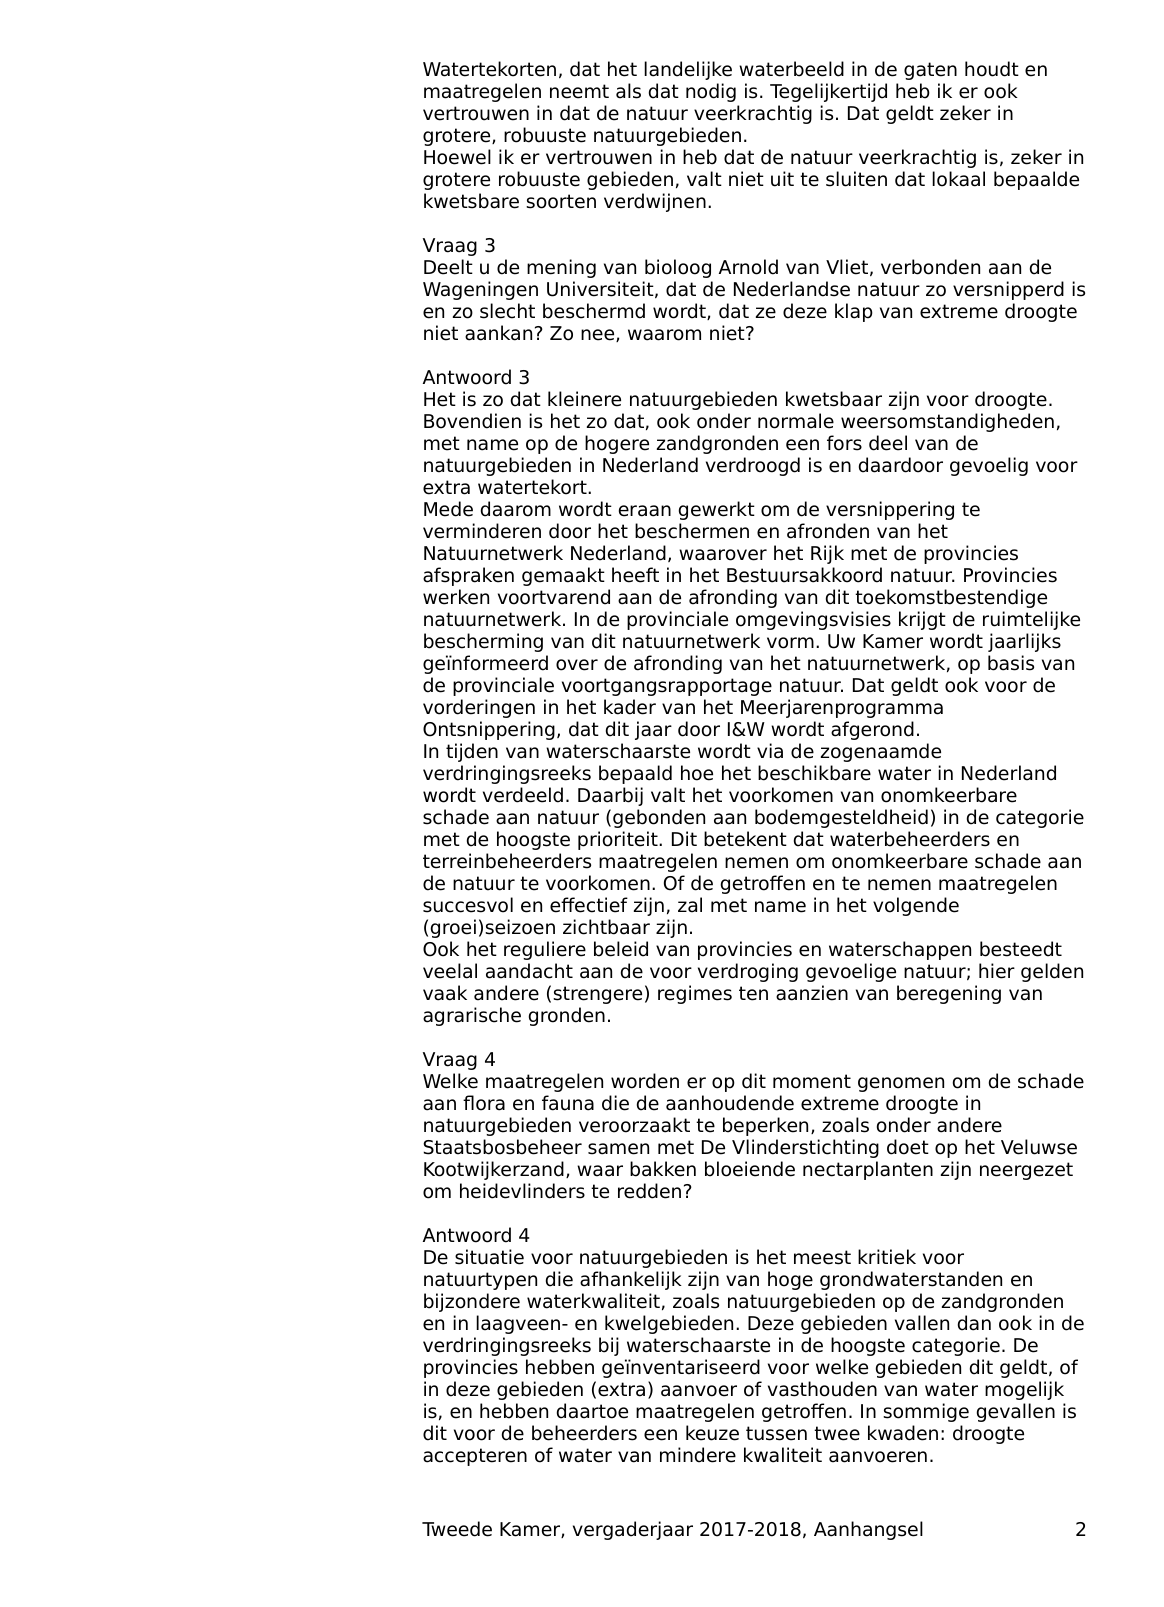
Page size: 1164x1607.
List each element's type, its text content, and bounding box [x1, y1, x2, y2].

text Hoewel ik er vertrouwen in heb dat de natuur veerkrachtig is, zeker in grotere robuuste gebieden, valt niet uit te sluiten dat lokaal bepaalde kwetsbare soorten verdwijnen. [422, 147, 1087, 213]
text Welke maatregelen worden er op dit moment genomen om de schade aan flora en fauna die de aanhoudende extreme droogte in natuurgebieden veroorzaakt te beperken, zoals onder andere Staatsbosbeheer samen met De Vlinderstichting doet op het Veluwse Kootwijkerzand, waar bakken bloeiende nectarplanten zijn neergezet om heidevlinders te redden? [422, 1071, 1087, 1203]
text Deelt u de mening van bioloog Arnold van Vliet, verbonden aan de Wageningen Universiteit, dat de Nederlandse natuur zo versnipperd is en zo slecht beschermd wordt, dat ze deze klap van extreme droogte niet aankan? Zo nee, waarom niet? [422, 257, 1087, 345]
text Antwoord 3 [422, 367, 1087, 389]
text In tijden van waterschaarste wordt via de zogenaamde verdringingsreeks bepaald hoe het beschikbare water in Nederland wordt verdeeld. Daarbij valt het voorkomen van onomkeerbare schade aan natuur (gebonden aan bodemgesteldheid) in de categorie met de hoogste prioriteit. Dit betekent dat waterbeheerders en terreinbeheerders maatregelen nemen om onomkeerbare schade aan de natuur te voorkomen. Of de getroffen en te nemen maatregelen succesvol en effectief zijn, zal met name in het volgende (groei)seizoen zichtbaar zijn. [422, 741, 1087, 939]
text Vraag 4 [422, 1049, 1087, 1071]
text De situatie voor natuurgebieden is het meest kritiek voor natuurtypen die afhankelijk zijn van hoge grondwaterstanden en bijzondere waterkwaliteit, zoals natuurgebieden op de zandgronden en in laagveen- en kwelgebieden. Deze gebieden vallen dan ook in de verdringingsreeks bij waterschaarste in de hoogste categorie. De provincies hebben geïnventariseerd voor welke gebieden dit geldt, of in deze gebieden (extra) aanvoer of vasthouden van water mogelijk is, en hebben daartoe maatregelen getroffen. In sommige gevallen is dit voor de beheerders een keuze tussen twee kwaden: droogte accepteren of water van mindere kwaliteit aanvoeren. [422, 1247, 1087, 1467]
text Ook het reguliere beleid van provincies en waterschappen besteedt veelal aandacht aan de voor verdroging gevoelige natuur; hier gelden vaak andere (strengere) regimes ten aanzien van beregening van agrarische gronden. [422, 939, 1087, 1027]
text Antwoord 4 [422, 1225, 1087, 1247]
text Mede daarom wordt eraan gewerkt om de versnippering te verminderen door het beschermen en afronden van het Natuurnetwerk Nederland, waarover het Rijk met de provincies afspraken gemaakt heeft in het Bestuursakkoord natuur. Provincies werken voortvarend aan de afronding van dit toekomstbestendige natuurnetwerk. In de provinciale omgevingsvisies krijgt de ruimtelijke bescherming van dit natuurnetwerk vorm. Uw Kamer wordt jaarlijks geïnformeerd over de afronding van het natuurnetwerk, op basis van de provinciale voortgangsrapportage natuur. Dat geldt ook voor de vorderingen in het kader van het Meerjarenprogramma Ontsnippering, dat dit jaar door I&W wordt afgerond. [422, 499, 1087, 741]
text Vraag 3 [422, 235, 1087, 257]
text Het is zo dat kleinere natuurgebieden kwetsbaar zijn voor droogte. Bovendien is het zo dat, ook onder normale weersomstandigheden, met name op de hogere zandgronden een fors deel van de natuurgebieden in Nederland verdroogd is en daardoor gevoelig voor extra watertekort. [422, 389, 1087, 499]
text Watertekorten, dat het landelijke waterbeeld in de gaten houdt en maatregelen neemt als dat nodig is. Tegelijkertijd heb ik er ook vertrouwen in dat de natuur veerkrachtig is. Dat geldt zeker in grotere, robuuste natuurgebieden. [422, 59, 1087, 147]
